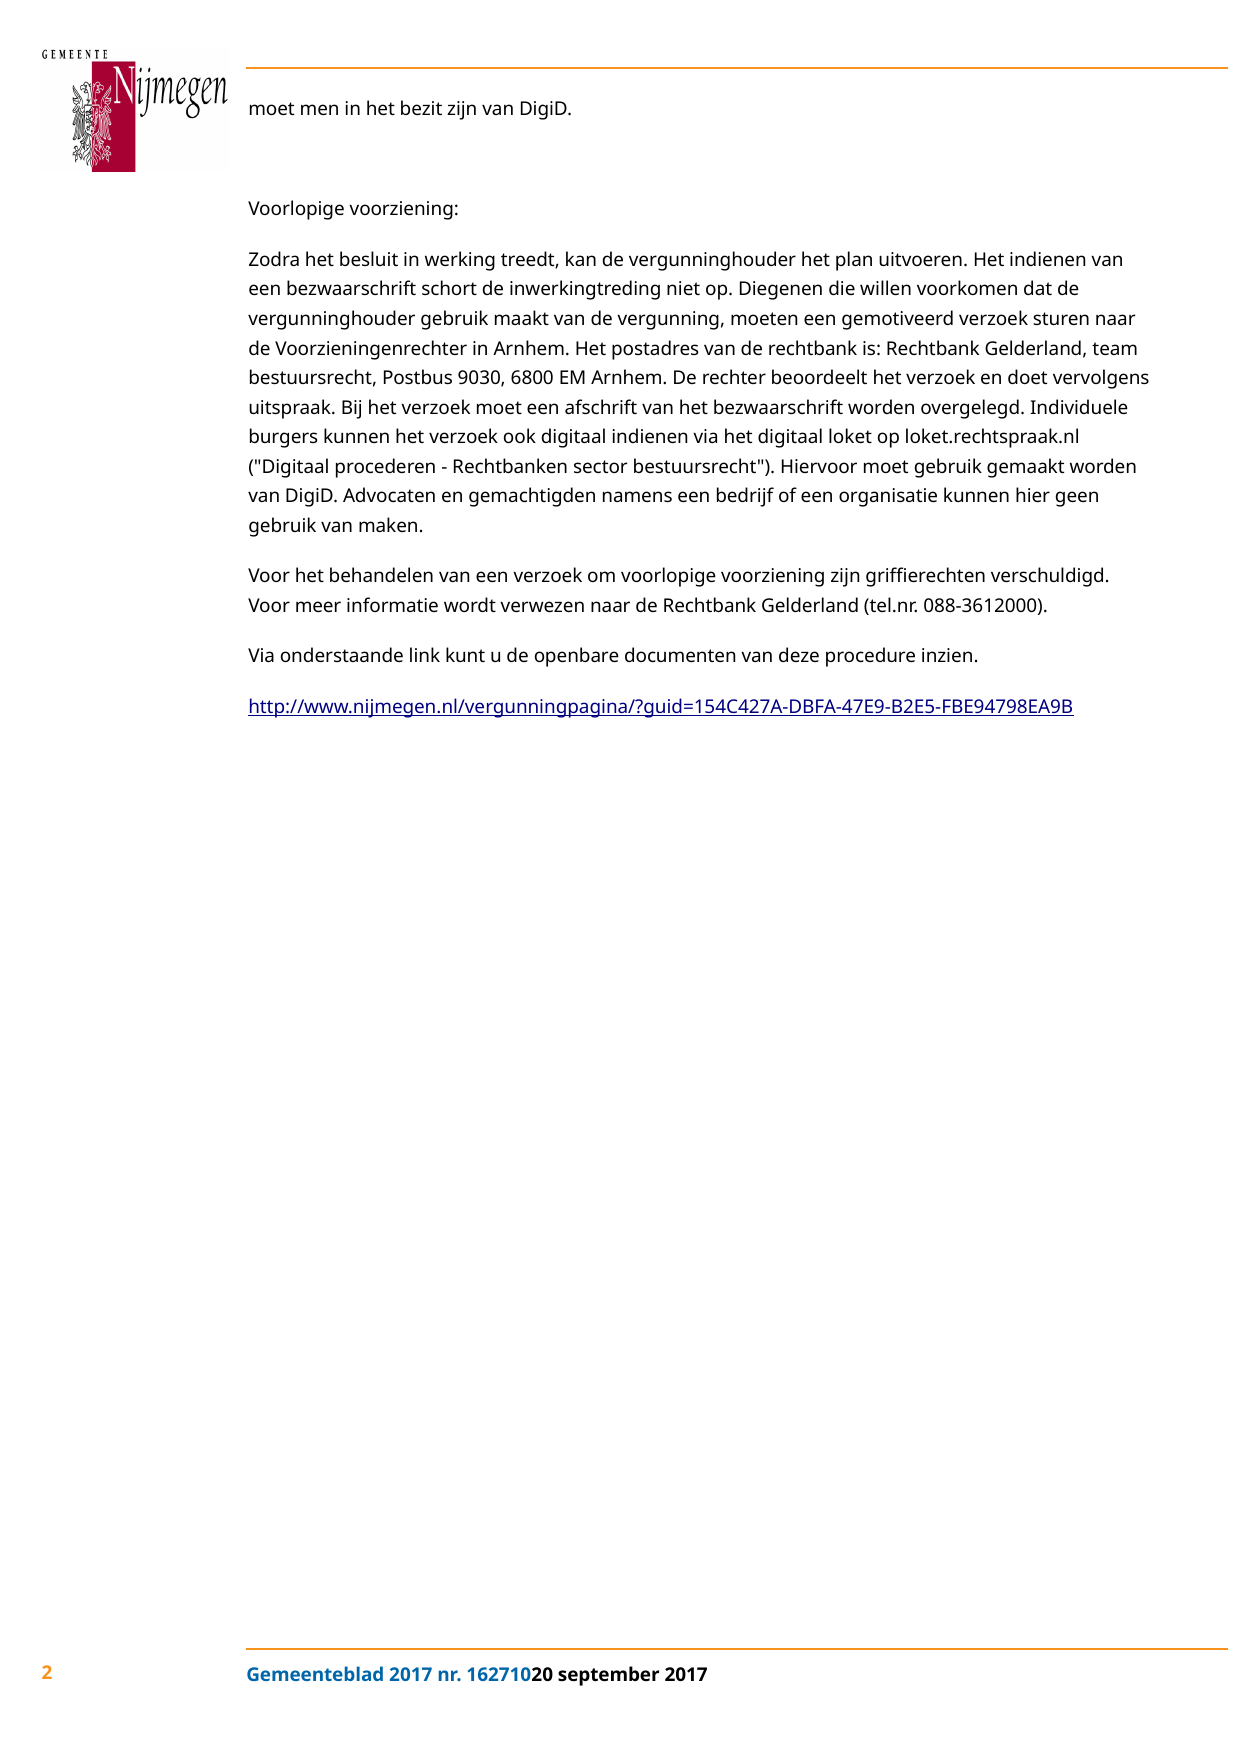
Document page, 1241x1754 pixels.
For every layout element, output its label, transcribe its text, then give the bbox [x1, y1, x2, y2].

text moet men in het bezit zijn van DigiD. [248, 95, 1152, 121]
picture [41, 47, 231, 172]
text Zodra het besluit in werking treedt, kan de vergunninghouder het plan uitvoeren. Het indienen van een bezwaarschrift schort de inwerkingtreding niet op. Diegenen die willen voorkomen dat de vergunninghouder gebruik maakt van de vergunning, moeten een gemotiveerd verzoek sturen naar de Voorzieningenrechter in Arnhem. Het postadres van de rechtbank is: Rechtbank Gelderland, team bestuursrecht, Postbus 9030, 6800 EM Arnhem. De rechter beoordeelt het verzoek en doet vervolgens uitspraak. Bij het verzoek moet een afschrift van het bezwaarschrift worden overgelegd. Individuele burgers kunnen het verzoek ook digitaal indienen via het digitaal loket op loket.rechtspraak.nl ("Digitaal procederen - Rechtbanken sector bestuursrecht"). Hiervoor moet gebruik gemaakt worden van DigiD. Advocaten en gemachtigden namens een bedrijf of een organisatie kunnen hier geen gebruik van maken. [248, 246, 1152, 538]
text http://www.nijmegen.nl/vergunningpagina/?guid=154C427A-DBFA-47E9-B2E5-FBE94798EA9B [248, 693, 1152, 719]
text Via onderstaande link kunt u de openbare documenten van deze procedure inzien. [248, 643, 1152, 668]
text Voor het behandelen van een verzoek om voorlopige voorziening zijn griffierechten verschuldigd. Voor meer informatie wordt verwezen naar de Rechtbank Gelderland (tel.nr. 088-3612000). [248, 563, 1152, 618]
text Voorlopige voorziening: [248, 196, 1152, 221]
